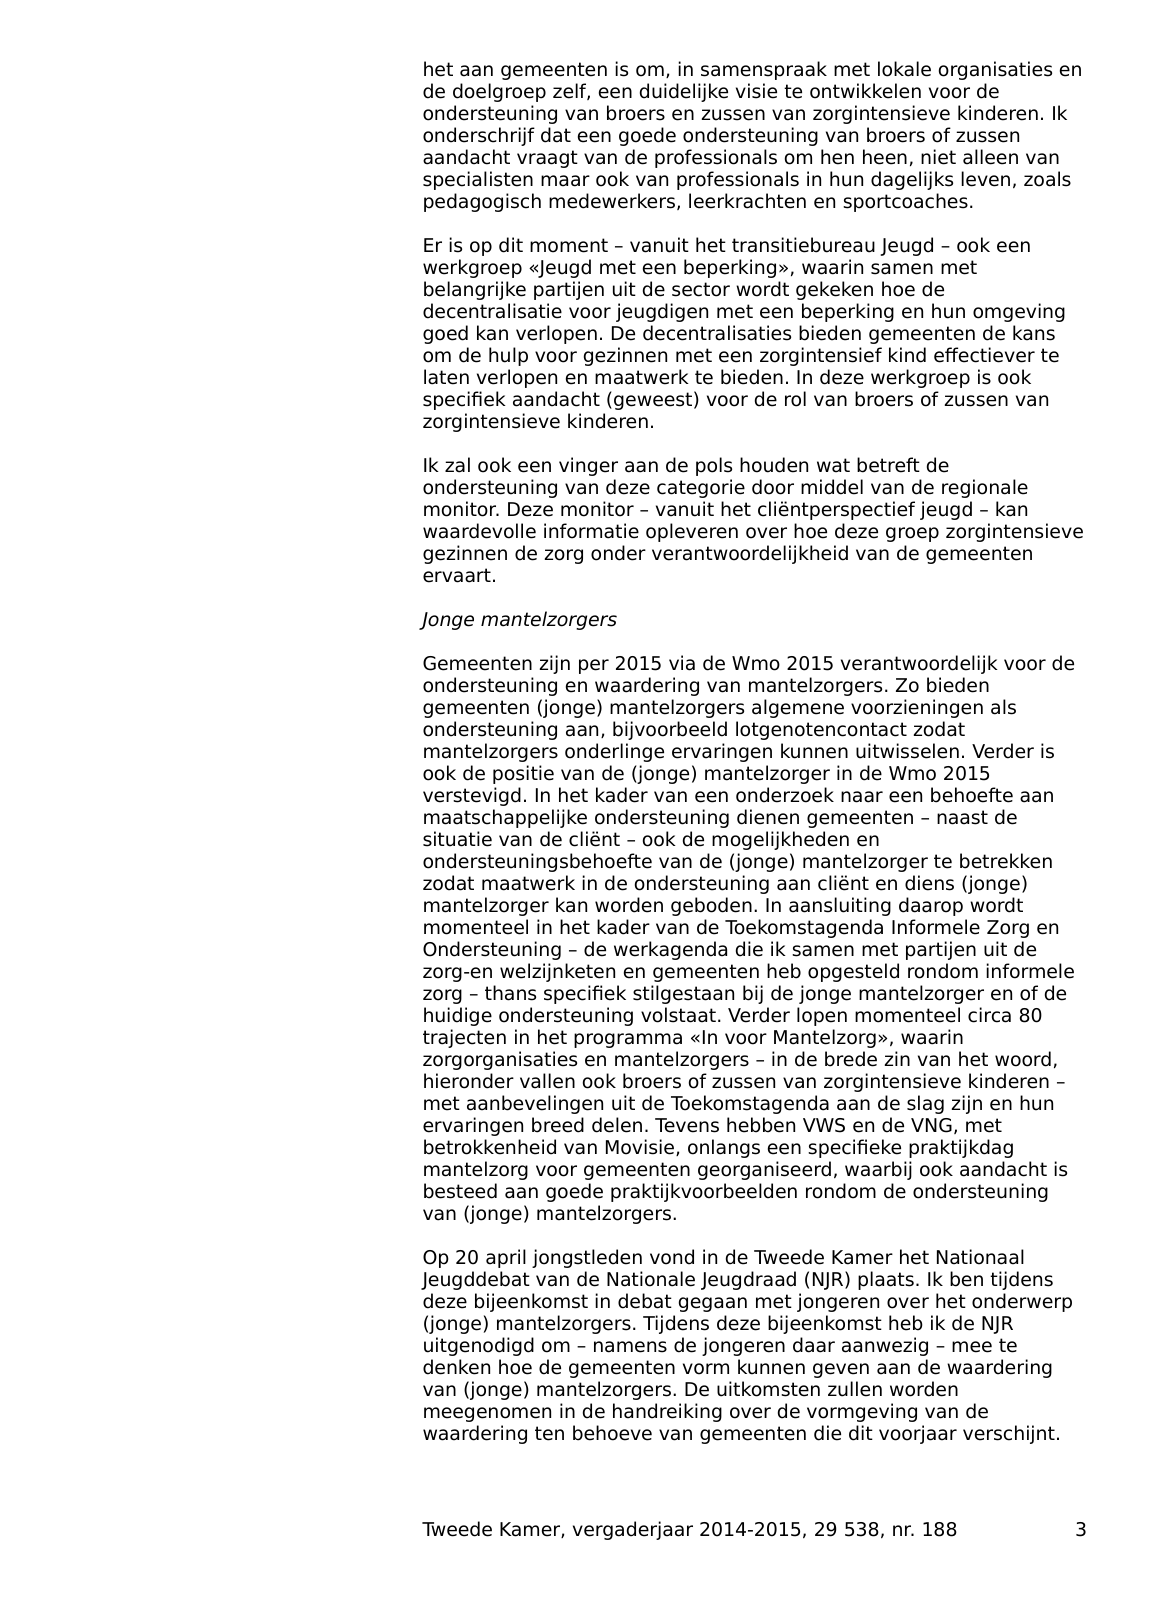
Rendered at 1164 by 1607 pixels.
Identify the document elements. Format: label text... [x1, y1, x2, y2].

subtitle Jonge mantelzorgers [422, 609, 1087, 631]
text Er is op dit moment – vanuit het transitiebureau Jeugd – ook een werkgroep «Jeugd met een beperking», waarin samen met belangrijke partijen uit de sector wordt gekeken hoe de decentralisatie voor jeugdigen met een beperking en hun omgeving goed kan verlopen. De decentralisaties bieden gemeenten de kans om de hulp voor gezinnen met een zorgintensief kind effectiever te laten verlopen en maatwerk te bieden. In deze werkgroep is ook specifiek aandacht (geweest) voor de rol van broers of zussen van zorgintensieve kinderen. [422, 235, 1087, 433]
text Gemeenten zijn per 2015 via de Wmo 2015 verantwoordelijk voor de ondersteuning en waardering van mantelzorgers. Zo bieden gemeenten (jonge) mantelzorgers algemene voorzieningen als ondersteuning aan, bijvoorbeeld lotgenotencontact zodat mantelzorgers onderlinge ervaringen kunnen uitwisselen. Verder is ook de positie van de (jonge) mantelzorger in de Wmo 2015 verstevigd. In het kader van een onderzoek naar een behoefte aan maatschappelijke ondersteuning dienen gemeenten – naast de situatie van de cliënt – ook de mogelijkheden en ondersteuningsbehoefte van de (jonge) mantelzorger te betrekken zodat maatwerk in de ondersteuning aan cliënt en diens (jonge) mantelzorger kan worden geboden. In aansluiting daarop wordt momenteel in het kader van de Toekomstagenda Informele Zorg en Ondersteuning – de werkagenda die ik samen met partijen uit de zorg-en welzijnketen en gemeenten heb opgesteld rondom informele zorg – thans specifiek stilgestaan bij de jonge mantelzorger en of de huidige ondersteuning volstaat. Verder lopen momenteel circa 80 trajecten in het programma «In voor Mantelzorg», waarin zorgorganisaties en mantelzorgers – in de brede zin van het woord, hieronder vallen ook broers of zussen van zorgintensieve kinderen – met aanbevelingen uit de Toekomstagenda aan de slag zijn en hun ervaringen breed delen. Tevens hebben VWS en de VNG, met betrokkenheid van Movisie, onlangs een specifieke praktijkdag mantelzorg voor gemeenten georganiseerd, waarbij ook aandacht is besteed aan goede praktijkvoorbeelden rondom de ondersteuning van (jonge) mantelzorgers. [422, 653, 1087, 1225]
text het aan gemeenten is om, in samenspraak met lokale organisaties en de doelgroep zelf, een duidelijke visie te ontwikkelen voor de ondersteuning van broers en zussen van zorgintensieve kinderen. Ik onderschrijf dat een goede ondersteuning van broers of zussen aandacht vraagt van de professionals om hen heen, niet alleen van specialisten maar ook van professionals in hun dagelijks leven, zoals pedagogisch medewerkers, leerkrachten en sportcoaches. [422, 59, 1087, 213]
text Op 20 april jongstleden vond in de Tweede Kamer het Nationaal Jeugddebat van de Nationale Jeugdraad (NJR) plaats. Ik ben tijdens deze bijeenkomst in debat gegaan met jongeren over het onderwerp (jonge) mantelzorgers. Tijdens deze bijeenkomst heb ik de NJR uitgenodigd om – namens de jongeren daar aanwezig – mee te denken hoe de gemeenten vorm kunnen geven aan de waardering van (jonge) mantelzorgers. De uitkomsten zullen worden meegenomen in de handreiking over de vormgeving van de waardering ten behoeve van gemeenten die dit voorjaar verschijnt. [422, 1247, 1087, 1445]
text Ik zal ook een vinger aan de pols houden wat betreft de ondersteuning van deze categorie door middel van de regionale monitor. Deze monitor – vanuit het cliëntperspectief jeugd – kan waardevolle informatie opleveren over hoe deze groep zorgintensieve gezinnen de zorg onder verantwoordelijkheid van de gemeenten ervaart. [422, 455, 1087, 587]
